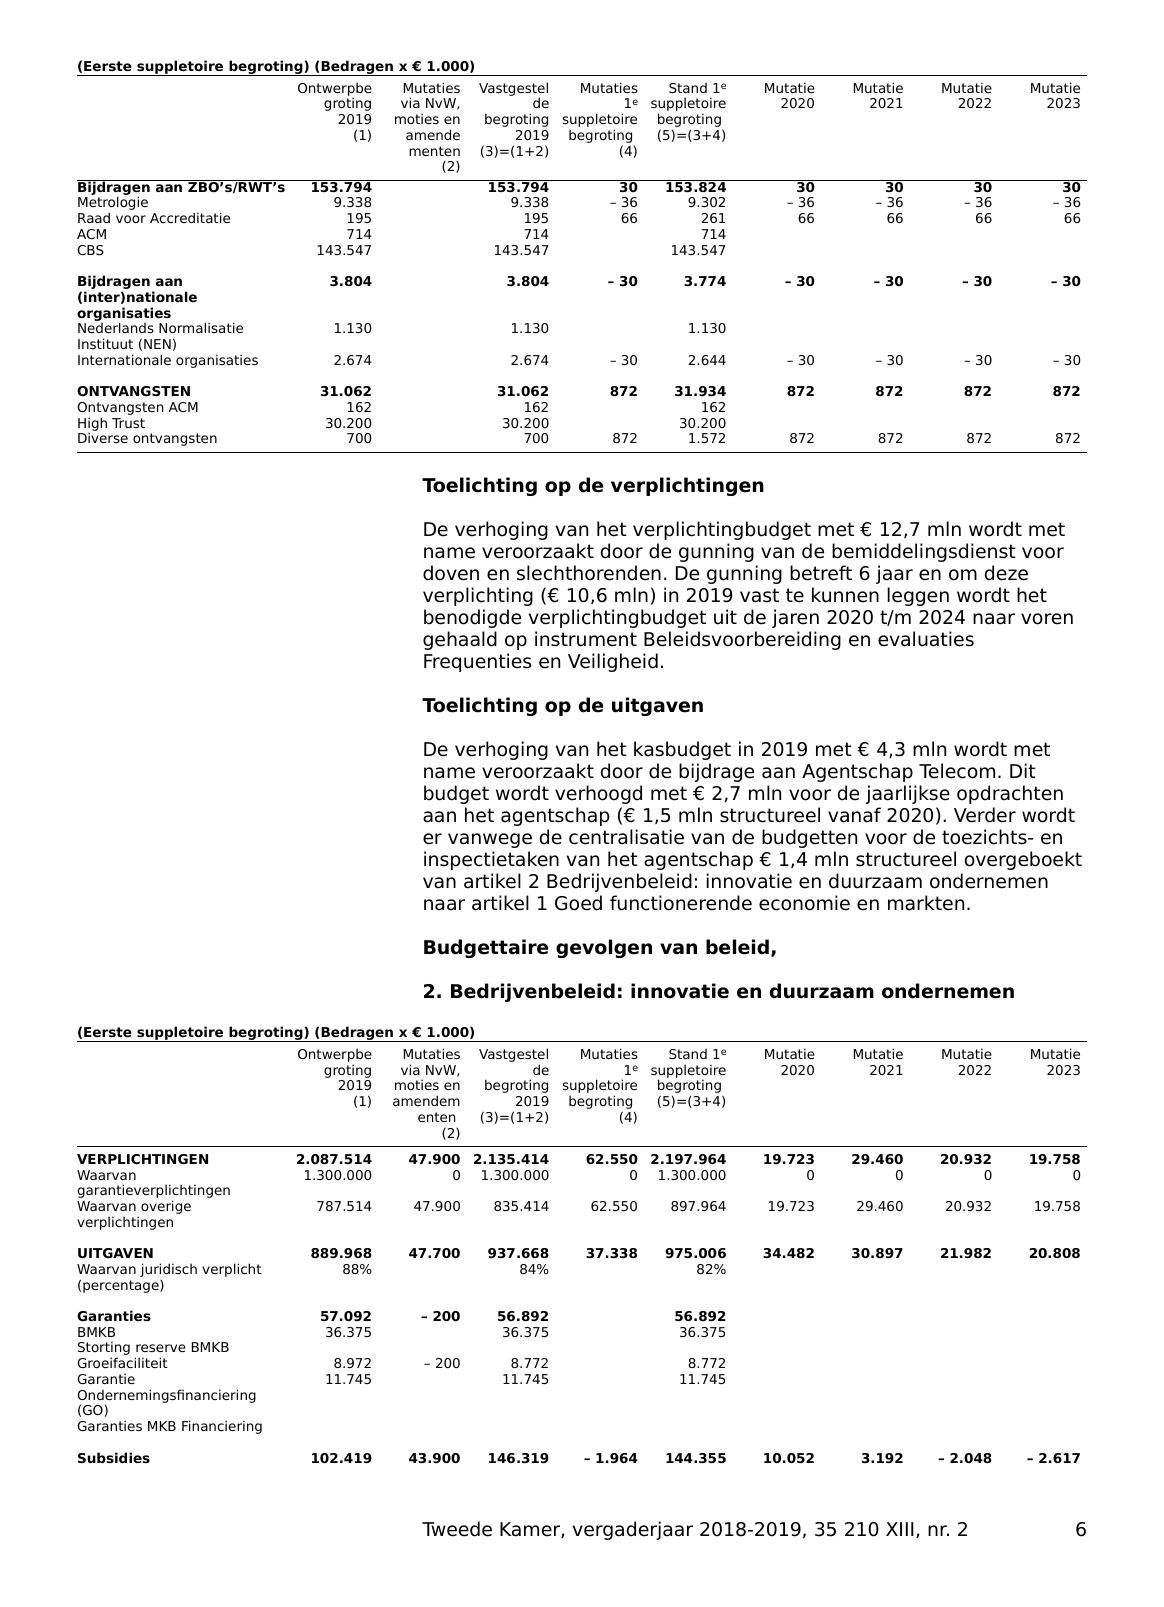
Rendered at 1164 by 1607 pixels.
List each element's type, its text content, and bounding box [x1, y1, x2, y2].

table_cell 30 [998, 181, 1087, 195]
table_cell [466, 368, 555, 384]
table_cell [378, 416, 466, 431]
table_cell [555, 1435, 644, 1450]
table_cell [378, 321, 466, 353]
table_cell 261 [644, 211, 732, 227]
table_cell 43.900 [378, 1450, 466, 1466]
table_cell [644, 368, 732, 384]
table_cell 30.200 [466, 416, 555, 431]
table_cell [378, 274, 466, 321]
table_cell 714 [289, 227, 378, 242]
table_cell [821, 368, 909, 384]
table_cell 8.772 [644, 1356, 732, 1372]
table_cell [821, 1262, 909, 1293]
table_cell – 36 [821, 195, 909, 211]
table_cell [378, 368, 466, 384]
table_cell Subsidies [77, 1450, 289, 1466]
table_cell [998, 321, 1087, 353]
table_cell 3.804 [466, 274, 555, 321]
table_header (Eerste suppletoire begroting) (Bedragen x € 1.000) [77, 1025, 1087, 1041]
table_cell [821, 1356, 909, 1372]
table_cell Nederlands Normalisatie Instituut (NEN) [77, 321, 289, 353]
table_cell [378, 1340, 466, 1356]
table_cell – 36 [998, 195, 1087, 211]
table_cell – 30 [909, 274, 998, 321]
table_cell 872 [555, 431, 644, 452]
table_cell [909, 1325, 998, 1340]
table_cell [821, 1309, 909, 1324]
table_cell [732, 321, 821, 353]
table_header (Eerste suppletoire begroting) (Bedragen x € 1.000) [77, 59, 1087, 75]
table_cell 872 [909, 431, 998, 452]
table_cell [378, 1419, 466, 1435]
table_cell [909, 1356, 998, 1372]
table_cell [555, 1419, 644, 1435]
table_cell [289, 1340, 378, 1356]
table_cell 1.300.000 [289, 1167, 378, 1199]
table_cell [909, 1372, 998, 1419]
table_cell 153.794 [466, 181, 555, 195]
table_cell 0 [732, 1167, 821, 1199]
table_cell BMKB [77, 1325, 289, 1340]
table_cell [821, 1230, 909, 1246]
table_cell 889.968 [289, 1246, 378, 1262]
table_cell [378, 1372, 466, 1419]
table_cell Mutatie 2022 [909, 1042, 998, 1146]
table_cell 162 [289, 400, 378, 416]
table_cell [378, 1230, 466, 1246]
table_cell Metrologie [77, 195, 289, 211]
table_cell [644, 1435, 732, 1450]
table_cell [998, 416, 1087, 431]
table_cell [732, 1356, 821, 1372]
table_cell – 36 [732, 195, 821, 211]
table_cell [821, 243, 909, 258]
table_cell 47.900 [378, 1147, 466, 1167]
table_cell 3.774 [644, 274, 732, 321]
table_cell CBS [77, 243, 289, 258]
table_cell [555, 243, 644, 258]
table_cell [998, 1356, 1087, 1372]
table_cell [998, 1325, 1087, 1340]
table_cell – 30 [909, 353, 998, 368]
table_cell [732, 1340, 821, 1356]
table_cell [555, 368, 644, 384]
table_cell – 200 [378, 1309, 466, 1324]
subtitle Toelichting op de verplichtingen [422, 475, 1087, 497]
table_cell [378, 353, 466, 368]
table_cell – 30 [555, 353, 644, 368]
table_cell [644, 1230, 732, 1246]
table_cell [732, 1230, 821, 1246]
table_cell [555, 1230, 644, 1246]
table_cell 66 [998, 211, 1087, 227]
table_cell 30.897 [821, 1246, 909, 1262]
table_cell [732, 368, 821, 384]
table_cell [909, 416, 998, 431]
table_cell 835.414 [466, 1199, 555, 1230]
table_cell – 30 [732, 274, 821, 321]
table_cell 872 [555, 384, 644, 400]
table_cell [555, 1372, 644, 1419]
table_cell [909, 1230, 998, 1246]
table_cell Mutaties 1e suppletoire begroting (4) [555, 1042, 644, 1146]
table_cell 1.130 [466, 321, 555, 353]
table_cell Mutatie 2022 [909, 76, 998, 179]
table_cell [998, 368, 1087, 384]
table_cell [555, 1356, 644, 1372]
table_cell [821, 227, 909, 242]
subtitle 2. Bedrijvenbeleid: innovatie en duurzaam ondernemen [422, 981, 1087, 1003]
table_cell [378, 211, 466, 227]
table_cell 1.572 [644, 431, 732, 452]
table_cell 30 [555, 181, 644, 195]
table_cell 29.460 [821, 1147, 909, 1167]
table_cell [378, 181, 466, 195]
table_cell 36.375 [289, 1325, 378, 1340]
table_cell ACM [77, 227, 289, 242]
table_cell – 30 [732, 353, 821, 368]
table_cell Waarvan juridisch verplicht (percentage) [77, 1262, 289, 1293]
table_cell Vastgestelde begroting 2019 (3)=(1+2) [466, 76, 555, 179]
table_cell [378, 195, 466, 211]
table_cell [821, 1419, 909, 1435]
table_cell 66 [732, 211, 821, 227]
table_cell 872 [732, 384, 821, 400]
table_cell [77, 1042, 289, 1146]
table_cell 2.674 [289, 353, 378, 368]
table_cell 897.964 [644, 1199, 732, 1230]
table_cell [555, 1262, 644, 1293]
table_cell 30.200 [644, 416, 732, 431]
table_cell [732, 1293, 821, 1309]
table_cell [77, 1230, 289, 1246]
table_cell 146.319 [466, 1450, 555, 1466]
table_cell [555, 1340, 644, 1356]
table_cell 700 [466, 431, 555, 452]
table_cell – 30 [555, 274, 644, 321]
table_cell [909, 1293, 998, 1309]
table_cell 66 [909, 211, 998, 227]
table_cell 66 [555, 211, 644, 227]
table_cell 2.644 [644, 353, 732, 368]
table_cell 31.062 [466, 384, 555, 400]
table_cell 2.135.414 [466, 1147, 555, 1167]
table_cell 34.482 [732, 1246, 821, 1262]
table_cell [909, 1309, 998, 1324]
table_cell Stand 1e suppletoire begroting (5)=(3+4) [644, 1042, 732, 1146]
table_cell 714 [644, 227, 732, 242]
table_cell 57.092 [289, 1309, 378, 1324]
table_cell [998, 1435, 1087, 1450]
table_cell [821, 258, 909, 274]
table_cell [555, 400, 644, 416]
table_cell Ontwerpbegroting 2019 (1) [289, 76, 378, 179]
table_cell [821, 400, 909, 416]
table_cell – 30 [998, 353, 1087, 368]
table_cell [732, 1309, 821, 1324]
table_cell [289, 1293, 378, 1309]
text De verhoging van het verplichtingbudget met € 12,7 mln wordt met name veroorzaakt door de gunning van de bemiddelingsdienst voor doven en slechthorenden. De gunning betreft 6 jaar en om deze verplichting (€ 10,6 mln) in 2019 vast te kunnen leggen wordt het benodigde verplichtingbudget uit de jaren 2020 t/m 2024 naar voren gehaald op instrument Beleidsvoorbereiding en evaluaties Frequenties en Veiligheid. [422, 519, 1087, 673]
table_cell 195 [466, 211, 555, 227]
table_cell [998, 1262, 1087, 1293]
table_cell [998, 1230, 1087, 1246]
table_cell 1.130 [644, 321, 732, 353]
table_cell [378, 1293, 466, 1309]
table_cell Waarvan overige verplichtingen [77, 1199, 289, 1230]
table_cell [555, 321, 644, 353]
table_cell [77, 1435, 289, 1450]
table_cell Mutaties 1e suppletoire begroting (4) [555, 76, 644, 179]
table_cell – 2.617 [998, 1450, 1087, 1466]
table_cell 88% [289, 1262, 378, 1293]
table_cell 872 [821, 384, 909, 400]
table_cell Internationale organisaties [77, 353, 289, 368]
table_cell [378, 1435, 466, 1450]
table_cell 143.547 [289, 243, 378, 258]
table_cell [998, 1419, 1087, 1435]
table_cell Vastgestelde begroting 2019 (3)=(1+2) [466, 1042, 555, 1146]
table_cell Garantie Ondernemingsfinanciering (GO) [77, 1372, 289, 1419]
table_cell 0 [555, 1167, 644, 1199]
table_cell 36.375 [466, 1325, 555, 1340]
table_cell [289, 1419, 378, 1435]
table_cell 82% [644, 1262, 732, 1293]
table_cell 11.745 [289, 1372, 378, 1419]
table_cell 62.550 [555, 1199, 644, 1230]
table_cell [555, 227, 644, 242]
table_cell [378, 227, 466, 242]
table_cell [821, 1435, 909, 1450]
table_cell [909, 227, 998, 242]
table_cell 1.130 [289, 321, 378, 353]
table_cell 872 [821, 431, 909, 452]
table_cell Mutatie 2023 [998, 1042, 1087, 1146]
table_cell [821, 1293, 909, 1309]
table_cell [732, 258, 821, 274]
table_cell 195 [289, 211, 378, 227]
table_cell [998, 400, 1087, 416]
table_cell Bijdragen aan ZBO’s/RWT’s [77, 181, 289, 195]
table_cell 56.892 [466, 1309, 555, 1324]
table_cell 153.824 [644, 181, 732, 195]
table_cell 3.192 [821, 1450, 909, 1466]
table_cell 29.460 [821, 1199, 909, 1230]
table_cell 19.723 [732, 1199, 821, 1230]
table_cell – 30 [821, 353, 909, 368]
table_cell [466, 1230, 555, 1246]
table_cell 2.674 [466, 353, 555, 368]
text De verhoging van het kasbudget in 2019 met € 4,3 mln wordt met name veroorzaakt door de bijdrage aan Agentschap Telecom. Dit budget wordt verhoogd met € 2,7 mln voor de jaarlijkse opdrachten aan het agentschap (€ 1,5 mln structureel vanaf 2020). Verder wordt er vanwege de centralisatie van de budgetten voor de toezichts- en inspectietaken van het agentschap € 1,4 mln structureel overgeboekt van artikel 2 Bedrijvenbeleid: innovatie en duurzaam ondernemen naar artikel 1 Goed functionerende economie en markten. [422, 739, 1087, 915]
table_cell – 36 [909, 195, 998, 211]
table_cell 36.375 [644, 1325, 732, 1340]
table_cell Mutaties via NvW, moties en amendementen (2) [378, 1042, 466, 1146]
table_cell [77, 368, 289, 384]
table_cell [644, 1419, 732, 1435]
table_cell [998, 227, 1087, 242]
table_cell [378, 384, 466, 400]
table_cell [466, 1340, 555, 1356]
table_cell Garanties MKB Financiering [77, 1419, 289, 1435]
table_cell VERPLICHTINGEN [77, 1147, 289, 1167]
table_cell [909, 400, 998, 416]
table_cell 30 [909, 181, 998, 195]
table_cell [555, 258, 644, 274]
table_cell 153.794 [289, 181, 378, 195]
table_cell 20.932 [909, 1199, 998, 1230]
table_cell Storting reserve BMKB [77, 1340, 289, 1356]
table_cell Groeifaciliteit [77, 1356, 289, 1372]
table_cell [732, 400, 821, 416]
table_cell 19.758 [998, 1199, 1087, 1230]
table_cell [77, 258, 289, 274]
table_cell [378, 431, 466, 452]
table_cell [378, 1262, 466, 1293]
table_cell [555, 1325, 644, 1340]
table_cell 0 [821, 1167, 909, 1199]
table_cell [732, 243, 821, 258]
table_cell 872 [732, 431, 821, 452]
table_cell 8.772 [466, 1356, 555, 1372]
table_cell 3.804 [289, 274, 378, 321]
table_cell 975.006 [644, 1246, 732, 1262]
table_cell 144.355 [644, 1450, 732, 1466]
table_cell Mutatie 2021 [821, 1042, 909, 1146]
table_cell 9.338 [289, 195, 378, 211]
subtitle Budgettaire gevolgen van beleid, [422, 937, 1087, 959]
table_cell Mutatie 2021 [821, 76, 909, 179]
table_cell [378, 400, 466, 416]
table_cell [732, 1435, 821, 1450]
table_cell [466, 258, 555, 274]
table_cell 0 [378, 1167, 466, 1199]
table_cell [909, 1262, 998, 1293]
table_cell [732, 416, 821, 431]
table_cell 31.062 [289, 384, 378, 400]
table_cell 162 [644, 400, 732, 416]
table_cell 20.808 [998, 1246, 1087, 1262]
table_cell – 36 [555, 195, 644, 211]
table_cell Mutaties via NvW, moties en amende menten (2) [378, 76, 466, 179]
table_cell [998, 1340, 1087, 1356]
table_cell [555, 1293, 644, 1309]
table_cell 0 [909, 1167, 998, 1199]
table_cell Waarvan garantieverplichtingen [77, 1167, 289, 1199]
table_cell [909, 1340, 998, 1356]
table_cell 2.197.964 [644, 1147, 732, 1167]
subtitle Toelichting op de uitgaven [422, 695, 1087, 717]
table_cell 8.972 [289, 1356, 378, 1372]
table_cell 47.700 [378, 1246, 466, 1262]
table_cell [555, 1309, 644, 1324]
table_cell [998, 258, 1087, 274]
table_cell 872 [998, 384, 1087, 400]
table_cell [378, 1325, 466, 1340]
table_cell 714 [466, 227, 555, 242]
table_cell – 30 [821, 274, 909, 321]
table_cell [821, 321, 909, 353]
table_cell [909, 368, 998, 384]
table_cell Mutatie 2023 [998, 76, 1087, 179]
table_cell [732, 1325, 821, 1340]
table_cell [378, 243, 466, 258]
table_cell [821, 1325, 909, 1340]
table_cell [644, 1340, 732, 1356]
table_cell [732, 227, 821, 242]
table_cell [732, 1372, 821, 1419]
table_cell [378, 258, 466, 274]
table_cell 937.668 [466, 1246, 555, 1262]
table_cell [466, 1435, 555, 1450]
table_cell [644, 1293, 732, 1309]
table_cell – 30 [998, 274, 1087, 321]
table_cell 30 [732, 181, 821, 195]
table_cell 37.338 [555, 1246, 644, 1262]
table_cell 700 [289, 431, 378, 452]
table_cell 30 [821, 181, 909, 195]
table_cell 56.892 [644, 1309, 732, 1324]
table_cell 21.982 [909, 1246, 998, 1262]
table_cell [466, 1419, 555, 1435]
table_cell [909, 1419, 998, 1435]
table_cell 1.300.000 [466, 1167, 555, 1199]
table_cell Diverse ontvangsten [77, 431, 289, 452]
table_cell 30.200 [289, 416, 378, 431]
table_cell [644, 258, 732, 274]
table_cell 1.300.000 [644, 1167, 732, 1199]
table_cell High Trust [77, 416, 289, 431]
table_cell – 200 [378, 1356, 466, 1372]
table_cell 10.052 [732, 1450, 821, 1466]
table_cell Mutatie 2020 [732, 76, 821, 179]
table_cell 143.547 [644, 243, 732, 258]
table_cell [998, 1309, 1087, 1324]
table_cell UITGAVEN [77, 1246, 289, 1262]
table_cell 9.302 [644, 195, 732, 211]
table_cell [732, 1419, 821, 1435]
table_cell Ontwerpbegroting 2019 (1) [289, 1042, 378, 1146]
table_cell 19.723 [732, 1147, 821, 1167]
table_cell 872 [998, 431, 1087, 452]
table_cell 66 [821, 211, 909, 227]
table_cell Ontvangsten ACM [77, 400, 289, 416]
table_cell – 2.048 [909, 1450, 998, 1466]
table_cell [466, 1293, 555, 1309]
table_cell 47.900 [378, 1199, 466, 1230]
table_cell 84% [466, 1262, 555, 1293]
table_cell [998, 1293, 1087, 1309]
table_cell [998, 1372, 1087, 1419]
table_cell [732, 1262, 821, 1293]
table_cell – 1.964 [555, 1450, 644, 1466]
table_cell [555, 416, 644, 431]
table_cell [821, 416, 909, 431]
table_cell 787.514 [289, 1199, 378, 1230]
table_cell [821, 1340, 909, 1356]
table_cell 2.087.514 [289, 1147, 378, 1167]
table_cell ONTVANGSTEN [77, 384, 289, 400]
table_cell Mutatie 2020 [732, 1042, 821, 1146]
table_cell 20.932 [909, 1147, 998, 1167]
table_cell 9.338 [466, 195, 555, 211]
table_cell [821, 1372, 909, 1419]
table_cell 11.745 [466, 1372, 555, 1419]
table_cell 162 [466, 400, 555, 416]
table_cell 62.550 [555, 1147, 644, 1167]
table_cell [909, 243, 998, 258]
table_cell [77, 1293, 289, 1309]
table_cell [998, 243, 1087, 258]
table_cell 11.745 [644, 1372, 732, 1419]
table_cell 31.934 [644, 384, 732, 400]
table_cell [289, 368, 378, 384]
table_cell [909, 1435, 998, 1450]
table_cell [289, 1435, 378, 1450]
table_cell Raad voor Accreditatie [77, 211, 289, 227]
table_cell Garanties [77, 1309, 289, 1324]
table_cell Stand 1e suppletoire begroting (5)=(3+4) [644, 76, 732, 179]
table_cell 102.419 [289, 1450, 378, 1466]
table_cell [289, 258, 378, 274]
table_cell [909, 258, 998, 274]
table_cell [909, 321, 998, 353]
table_cell Bijdragen aan (inter)nationale organisaties [77, 274, 289, 321]
table_cell 19.758 [998, 1147, 1087, 1167]
table_cell 0 [998, 1167, 1087, 1199]
table_cell [77, 76, 289, 179]
table_cell 143.547 [466, 243, 555, 258]
table_cell [289, 1230, 378, 1246]
table_cell 872 [909, 384, 998, 400]
